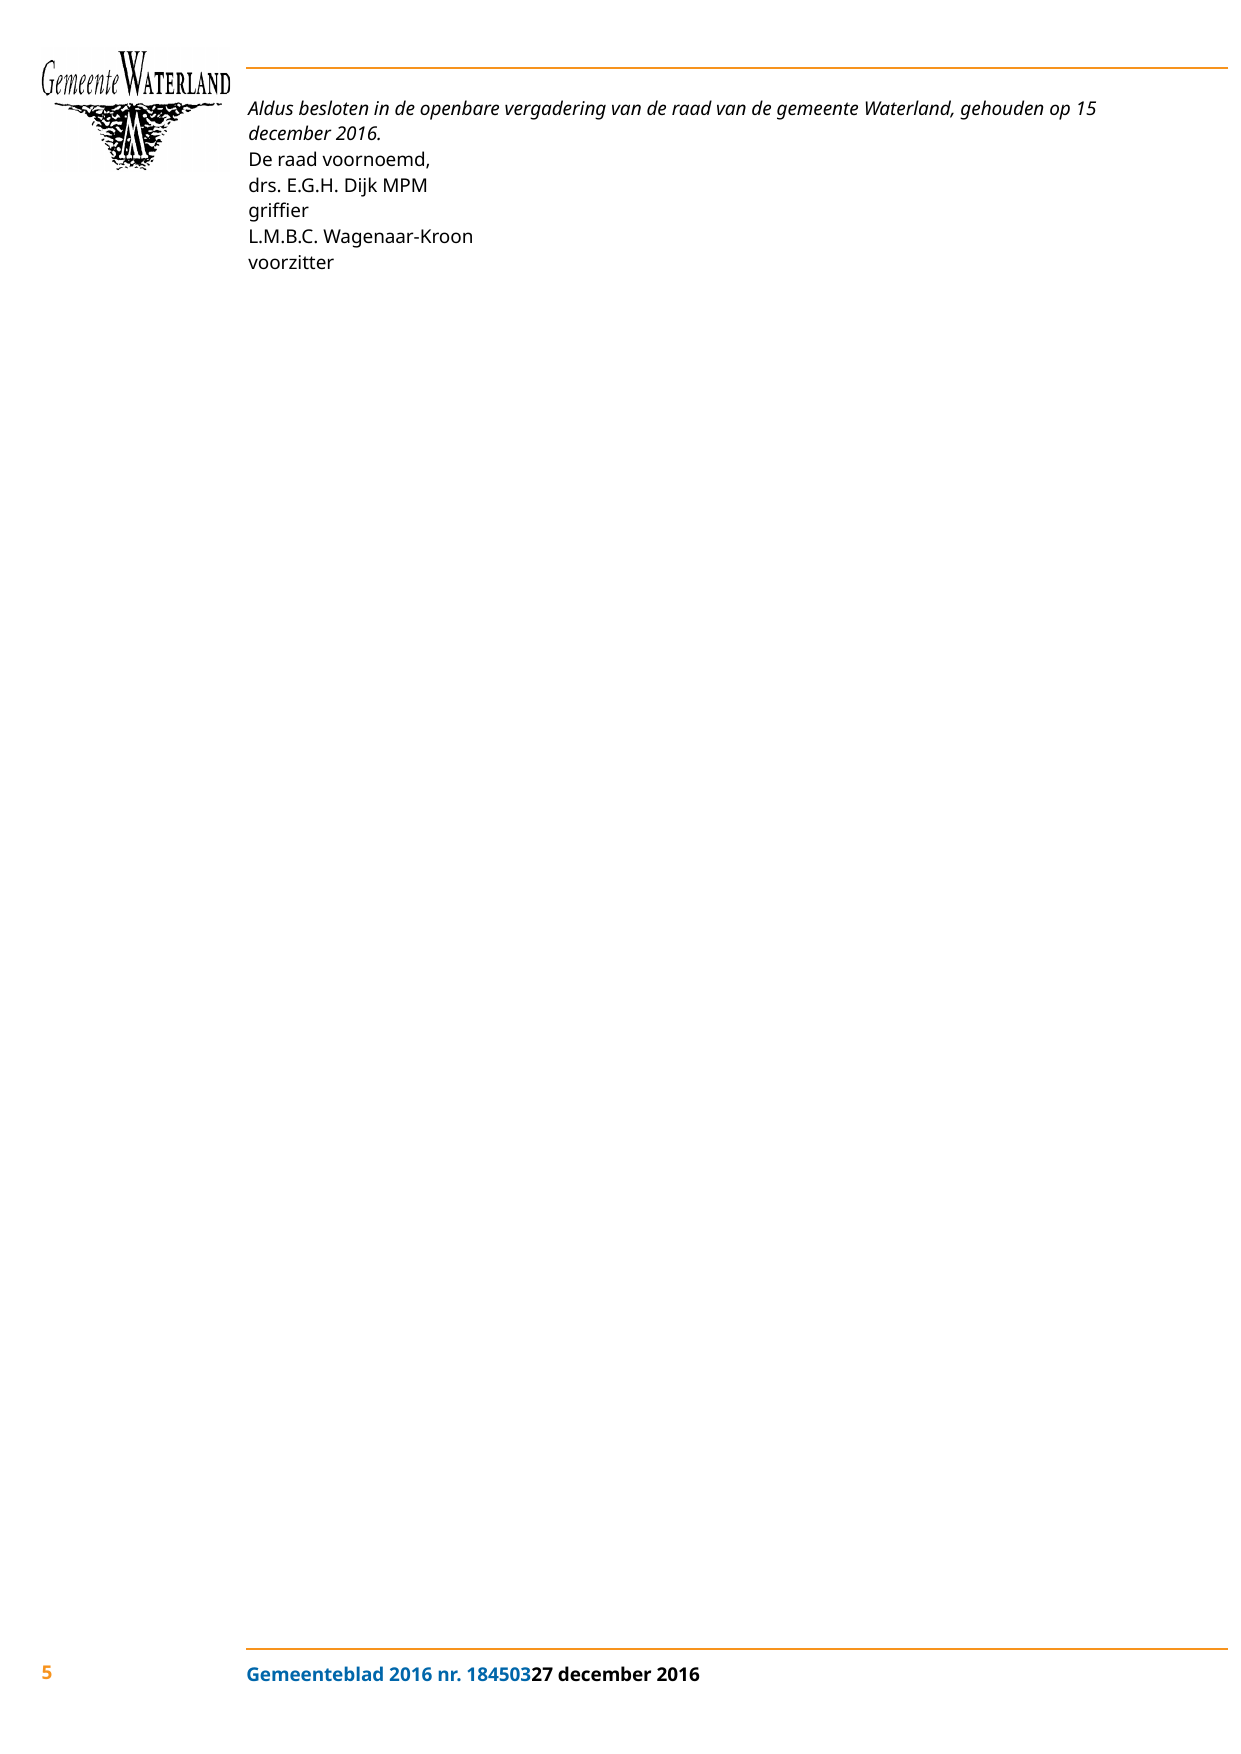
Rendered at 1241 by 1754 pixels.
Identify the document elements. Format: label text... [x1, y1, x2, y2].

text griffier [248, 198, 1152, 223]
text De raad voornoemd, [248, 146, 1152, 172]
text Aldus besloten in de openbare vergadering van de raad van de gemeente Waterland, gehouden op 15 december 2016. [248, 95, 1152, 146]
text drs. E.G.H. Dijk MPM [248, 172, 1152, 198]
text voorzitter [248, 249, 1152, 275]
text L.M.B.C. Wagenaar-Kroon [248, 223, 1152, 249]
picture [41, 47, 231, 172]
